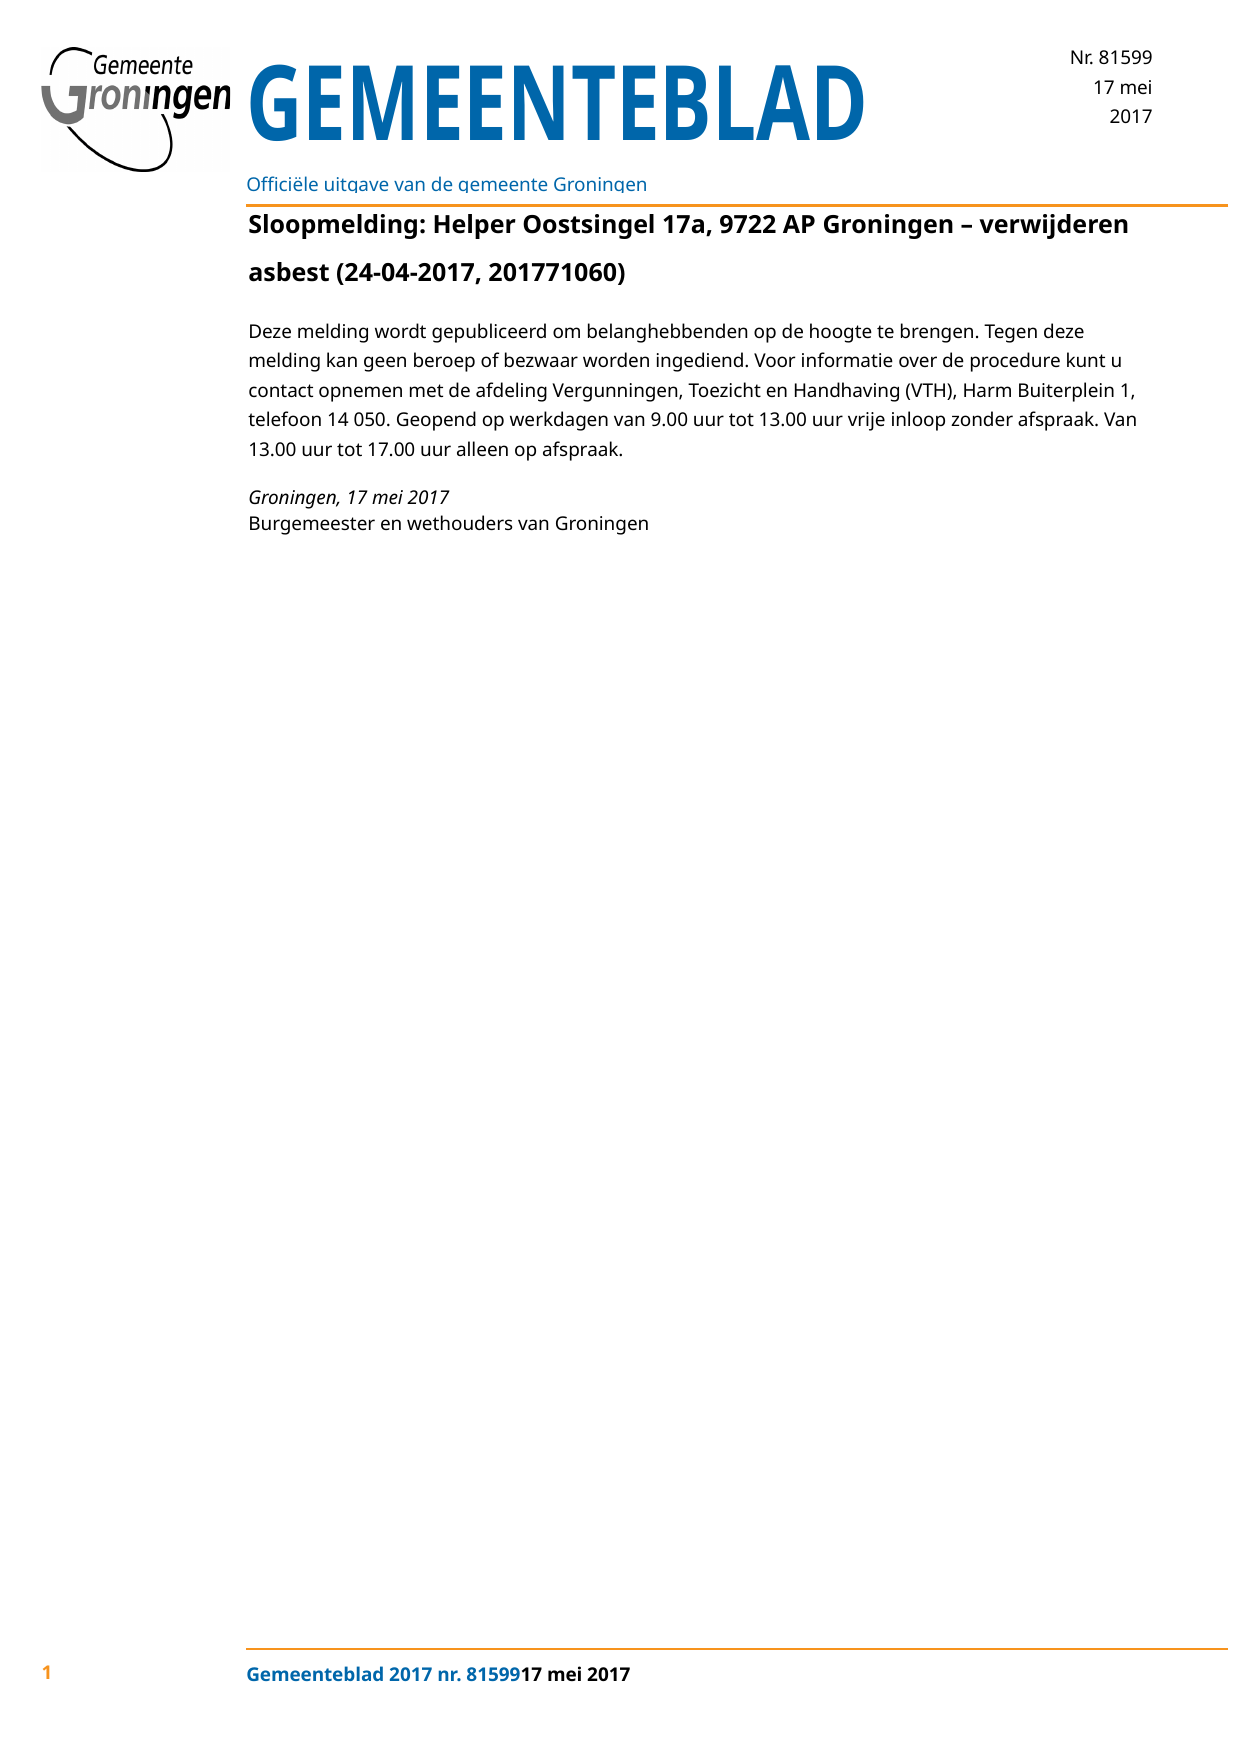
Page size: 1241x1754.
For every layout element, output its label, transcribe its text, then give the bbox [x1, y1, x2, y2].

text Deze melding wordt gepubliceerd om belanghebbenden op de hoogte te brengen. Tegen deze melding kan geen beroep of bezwaar worden ingediend. Voor informatie over de procedure kunt u contact opnemen met de afdeling Vergunningen, Toezicht en Handhaving (VTH), Harm Buiterplein 1, telefoon 14 050. Geopend op werkdagen van 9.00 uur tot 13.00 uur vrije inloop zonder afspraak. Van 13.00 uur tot 17.00 uur alleen op afspraak. [248, 318, 1152, 462]
text Groningen, 17 mei 2017 [248, 484, 1152, 510]
text Burgemeester en wethouders van Groningen [248, 510, 1152, 536]
picture [41, 47, 231, 172]
text Sloopmelding: Helper Oostsingel 17a, 9722 AP Groningen – verwijderen asbest (24-04-2017, 201771060) [248, 207, 1152, 288]
